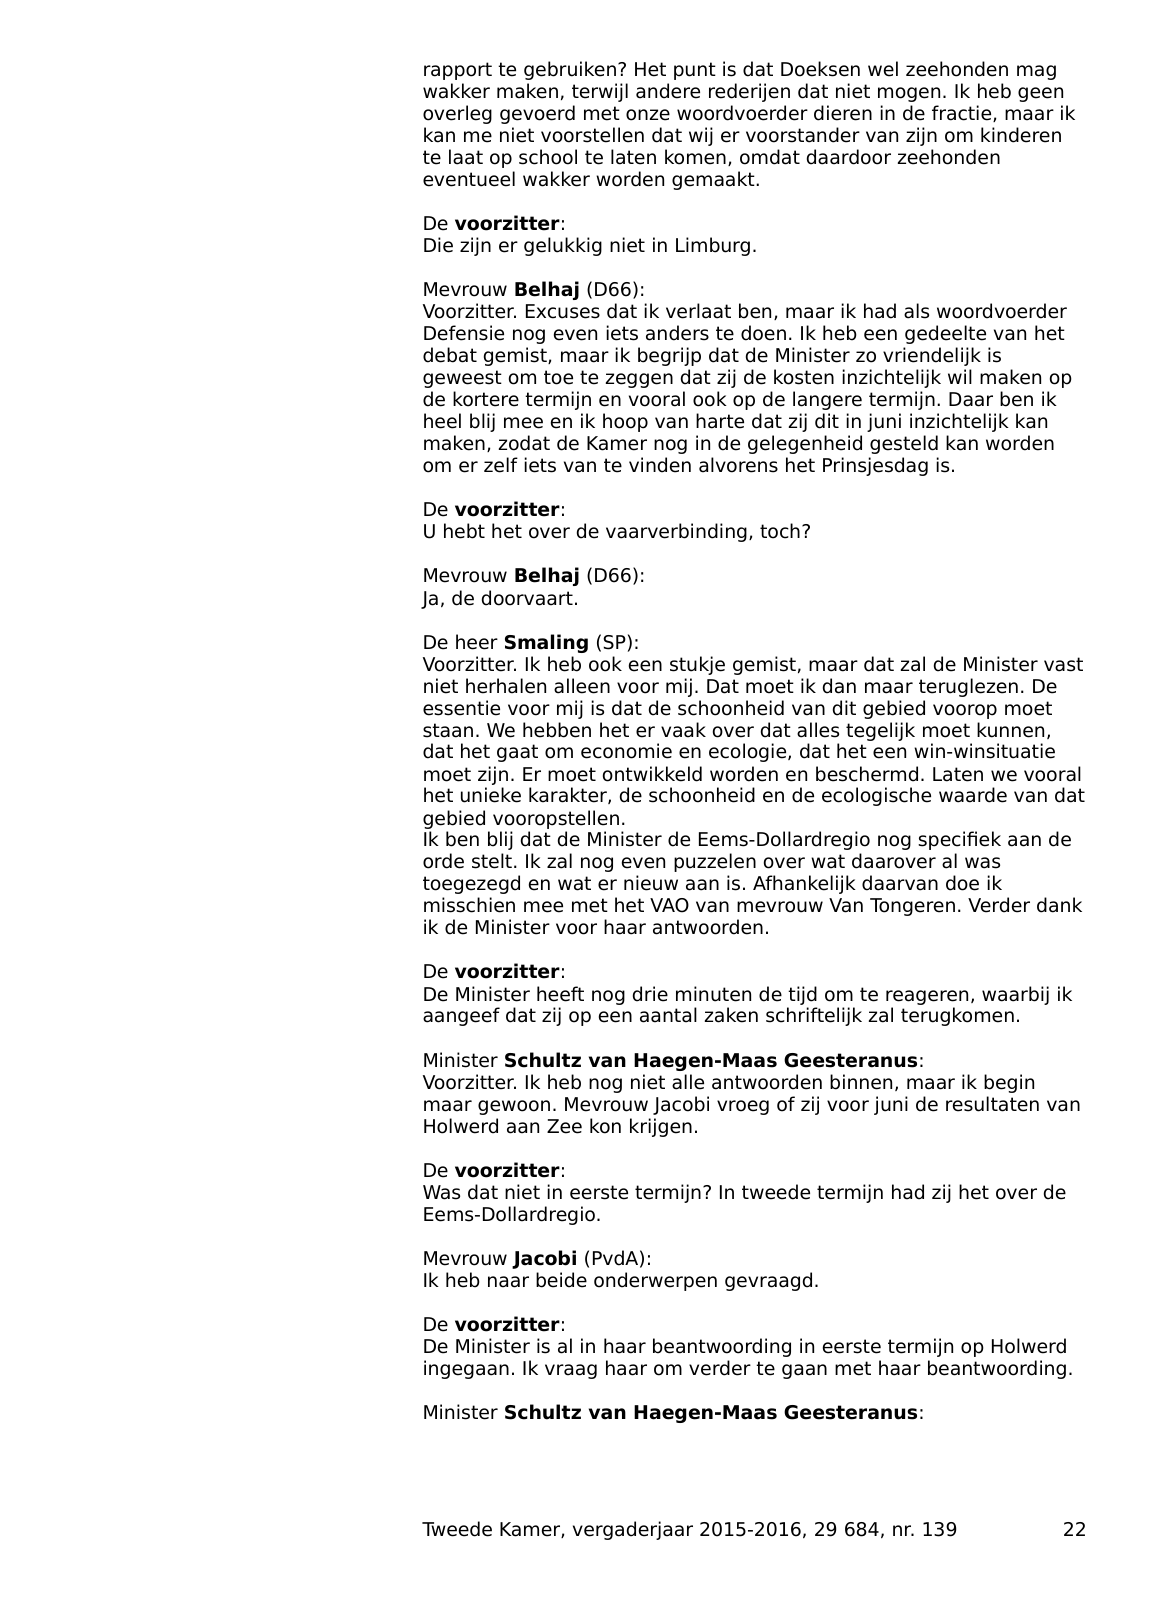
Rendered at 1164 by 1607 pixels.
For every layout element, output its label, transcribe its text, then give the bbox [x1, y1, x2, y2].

text Ik ben blij dat de Minister de Eems-Dollardregio nog specifiek aan de orde stelt. Ik zal nog even puzzelen over wat daarover al was toegezegd en wat er nieuw aan is. Afhankelijk daarvan doe ik misschien mee met het VAO van mevrouw Van Tongeren. Verder dank ik de Minister voor haar antwoorden. [422, 829, 1087, 939]
text Minister Schultz van Haegen-Maas Geesteranus: [422, 1402, 1087, 1424]
text rapport te gebruiken? Het punt is dat Doeksen wel zeehonden mag wakker maken, terwijl andere rederijen dat niet mogen. Ik heb geen overleg gevoerd met onze woordvoerder dieren in de fractie, maar ik kan me niet voorstellen dat wij er voorstander van zijn om kinderen te laat op school te laten komen, omdat daardoor zeehonden eventueel wakker worden gemaakt. [422, 59, 1087, 191]
text De voorzitter: [422, 499, 1087, 521]
text Voorzitter. Ik heb nog niet alle antwoorden binnen, maar ik begin maar gewoon. Mevrouw Jacobi vroeg of zij voor juni de resultaten van Holwerd aan Zee kon krijgen. [422, 1072, 1087, 1137]
text Ja, de doorvaart. [422, 587, 1087, 609]
text De voorzitter: [422, 961, 1087, 983]
text Die zijn er gelukkig niet in Limburg. [422, 235, 1087, 257]
text Mevrouw Belhaj (D66): [422, 279, 1087, 301]
text Was dat niet in eerste termijn? In tweede termijn had zij het over de Eems-Dollardregio. [422, 1182, 1087, 1226]
text De heer Smaling (SP): [422, 632, 1087, 653]
text De voorzitter: [422, 213, 1087, 235]
text Voorzitter. Excuses dat ik verlaat ben, maar ik had als woordvoerder Defensie nog even iets anders te doen. Ik heb een gedeelte van het debat gemist, maar ik begrijp dat de Minister zo vriendelijk is geweest om toe te zeggen dat zij de kosten inzichtelijk wil maken op de kortere termijn en vooral ook op de langere termijn. Daar ben ik heel blij mee en ik hoop van harte dat zij dit in juni inzichtelijk kan maken, zodat de Kamer nog in de gelegenheid gesteld kan worden om er zelf iets van te vinden alvorens het Prinsjesdag is. [422, 301, 1087, 477]
text De Minister heeft nog drie minuten de tijd om te reageren, waarbij ik aangeef dat zij op een aantal zaken schriftelijk zal terugkomen. [422, 983, 1087, 1027]
text Ik heb naar beide onderwerpen gevraagd. [422, 1270, 1087, 1292]
text Minister Schultz van Haegen-Maas Geesteranus: [422, 1049, 1087, 1072]
text Mevrouw Jacobi (PvdA): [422, 1248, 1087, 1270]
text De Minister is al in haar beantwoording in eerste termijn op Holwerd ingegaan. Ik vraag haar om verder te gaan met haar beantwoording. [422, 1336, 1087, 1380]
text Mevrouw Belhaj (D66): [422, 565, 1087, 587]
text U hebt het over de vaarverbinding, toch? [422, 521, 1087, 543]
text De voorzitter: [422, 1160, 1087, 1182]
text De voorzitter: [422, 1314, 1087, 1336]
text Voorzitter. Ik heb ook een stukje gemist, maar dat zal de Minister vast niet herhalen alleen voor mij. Dat moet ik dan maar teruglezen. De essentie voor mij is dat de schoonheid van dit gebied voorop moet staan. We hebben het er vaak over dat alles tegelijk moet kunnen, dat het gaat om economie en ecologie, dat het een win-winsituatie moet zijn. Er moet ontwikkeld worden en beschermd. Laten we vooral het unieke karakter, de schoonheid en de ecologische waarde van dat gebied vooropstellen. [422, 653, 1087, 829]
